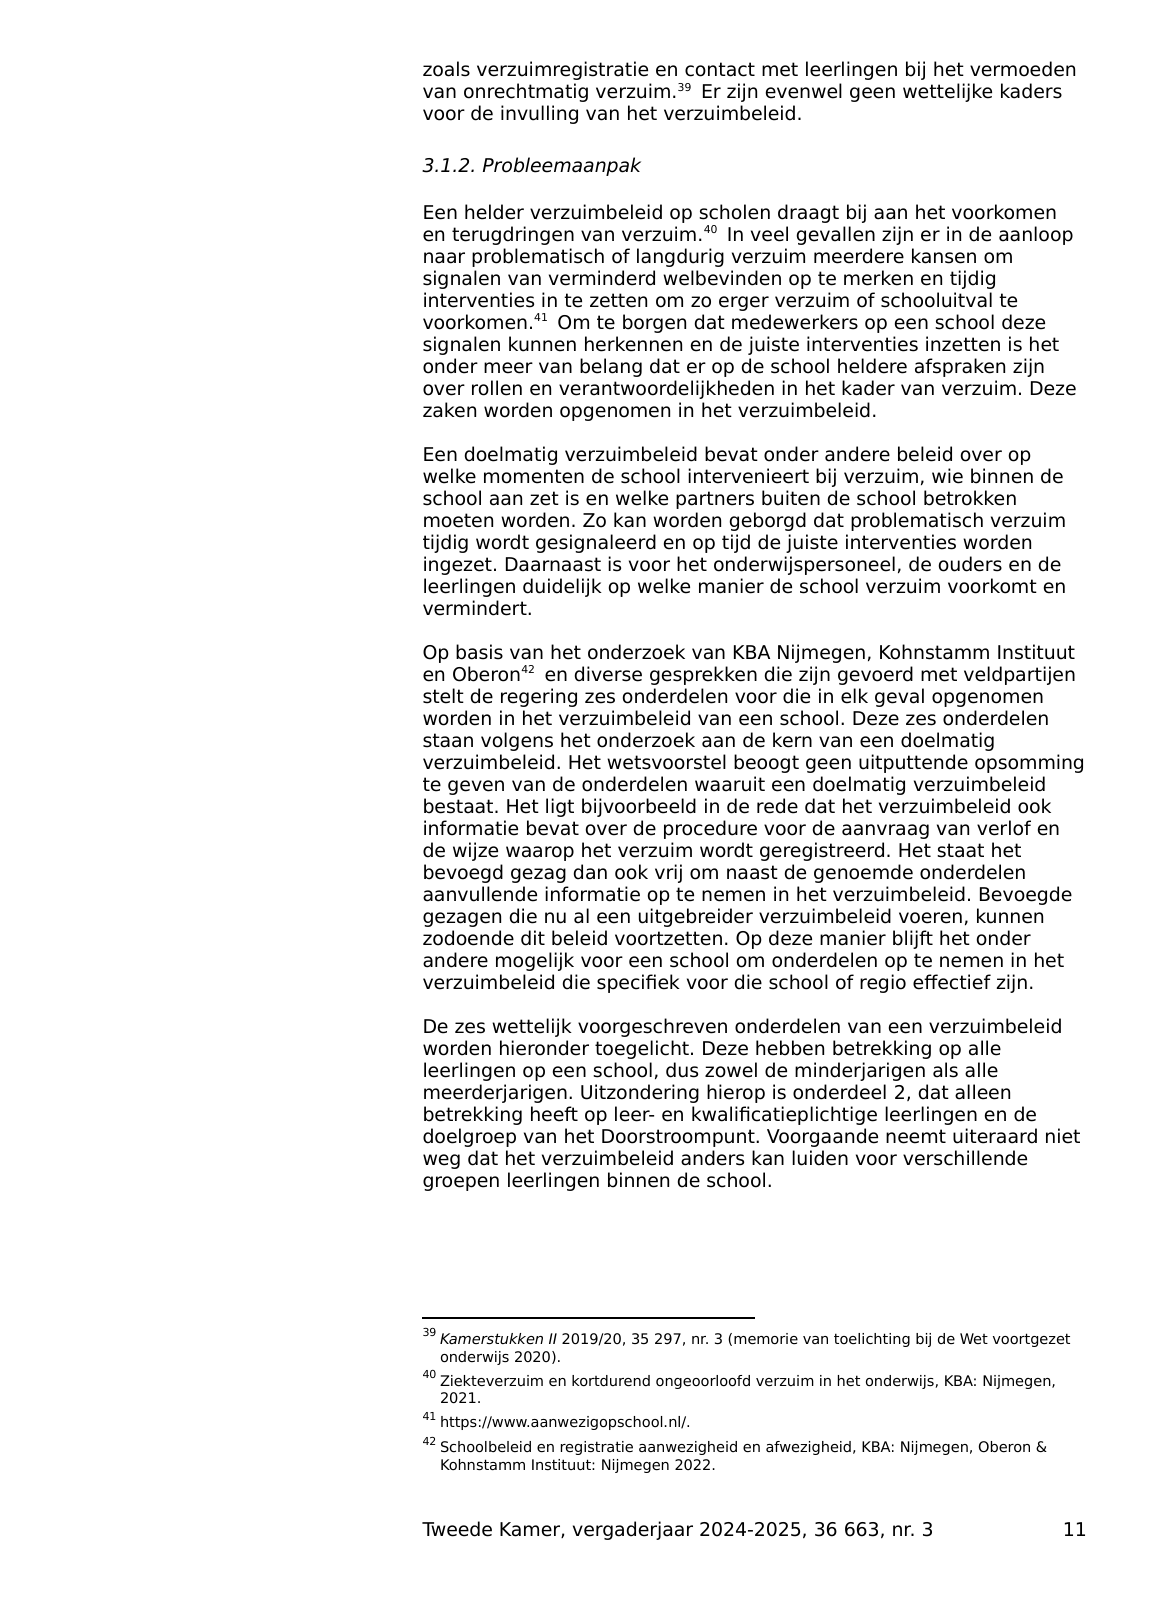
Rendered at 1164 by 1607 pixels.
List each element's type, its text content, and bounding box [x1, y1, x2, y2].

text Een doelmatig verzuimbeleid bevat onder andere beleid over op welke momenten de school intervenieert bij verzuim, wie binnen de school aan zet is en welke partners buiten de school betrokken moeten worden. Zo kan worden geborgd dat problematisch verzuim tijdig wordt gesignaleerd en op tijd de juiste interventies worden ingezet. Daarnaast is voor het onderwijspersoneel, de ouders en de leerlingen duidelijk op welke manier de school verzuim voorkomt en vermindert. [422, 444, 1087, 620]
text Een helder verzuimbeleid op scholen draagt bij aan het voorkomen en terugdringen van verzuim. In veel gevallen zijn er in de aanloop naar problematisch of langdurig verzuim meerdere kansen om signalen van verminderd welbevinden op te merken en tijdig interventies in te zetten om zo erger verzuim of schooluitval te voorkomen. Om te borgen dat medewerkers op een school deze signalen kunnen herkennen en de juiste interventies inzetten is het onder meer van belang dat er op de school heldere afspraken zijn over rollen en verantwoordelijkheden in het kader van verzuim. Deze zaken worden opgenomen in het verzuimbeleid. [422, 202, 1087, 422]
text De zes wettelijk voorgeschreven onderdelen van een verzuimbeleid worden hieronder toegelicht. Deze hebben betrekking op alle leerlingen op een school, dus zowel de minderjarigen als alle meerderjarigen. Uitzondering hierop is onderdeel 2, dat alleen betrekking heeft op leer- en kwalificatieplichtige leerlingen en de doelgroep van het Doorstroompunt. Voorgaande neemt uiteraard niet weg dat het verzuimbeleid anders kan luiden voor verschillende groepen leerlingen binnen de school. [422, 1016, 1087, 1192]
text https://www.aanwezigopschool.nl/. [422, 1410, 1087, 1432]
text Op basis van het onderzoek van KBA Nijmegen, Kohnstamm Instituut en Oberon en diverse gesprekken die zijn gevoerd met veldpartijen stelt de regering zes onderdelen voor die in elk geval opgenomen worden in het verzuimbeleid van een school. Deze zes onderdelen staan volgens het onderzoek aan de kern van een doelmatig verzuimbeleid. Het wetsvoorstel beoogt geen uitputtende opsomming te geven van de onderdelen waaruit een doelmatig verzuimbeleid bestaat. Het ligt bijvoorbeeld in de rede dat het verzuimbeleid ook informatie bevat over de procedure voor de aanvraag van verlof en de wijze waarop het verzuim wordt geregistreerd. Het staat het bevoegd gezag dan ook vrij om naast de genoemde onderdelen aanvullende informatie op te nemen in het verzuimbeleid. Bevoegde gezagen die nu al een uitgebreider verzuimbeleid voeren, kunnen zodoende dit beleid voortzetten. Op deze manier blijft het onder andere mogelijk voor een school om onderdelen op te nemen in het verzuimbeleid die specifiek voor die school of regio effectief zijn. [422, 642, 1087, 994]
subtitle 3.1.2. Probleemaanpak [422, 155, 1087, 177]
text Schoolbeleid en registratie aanwezigheid en afwezigheid, KBA: Nijmegen, Oberon & Kohnstamm Instituut: Nijmegen 2022. [422, 1435, 1087, 1474]
text Ziekteverzuim en kortdurend ongeoorloofd verzuim in het onderwijs, KBA: Nijmegen, 2021. [422, 1368, 1087, 1407]
text Kamerstukken II 2019/20, 35 297, nr. 3 (memorie van toelichting bij de Wet voortgezet onderwijs 2020). [422, 1327, 1087, 1366]
text zoals verzuimregistratie en contact met leerlingen bij het vermoeden van onrechtmatig verzuim. Er zijn evenwel geen wettelijke kaders voor de invulling van het verzuimbeleid. [422, 59, 1087, 125]
